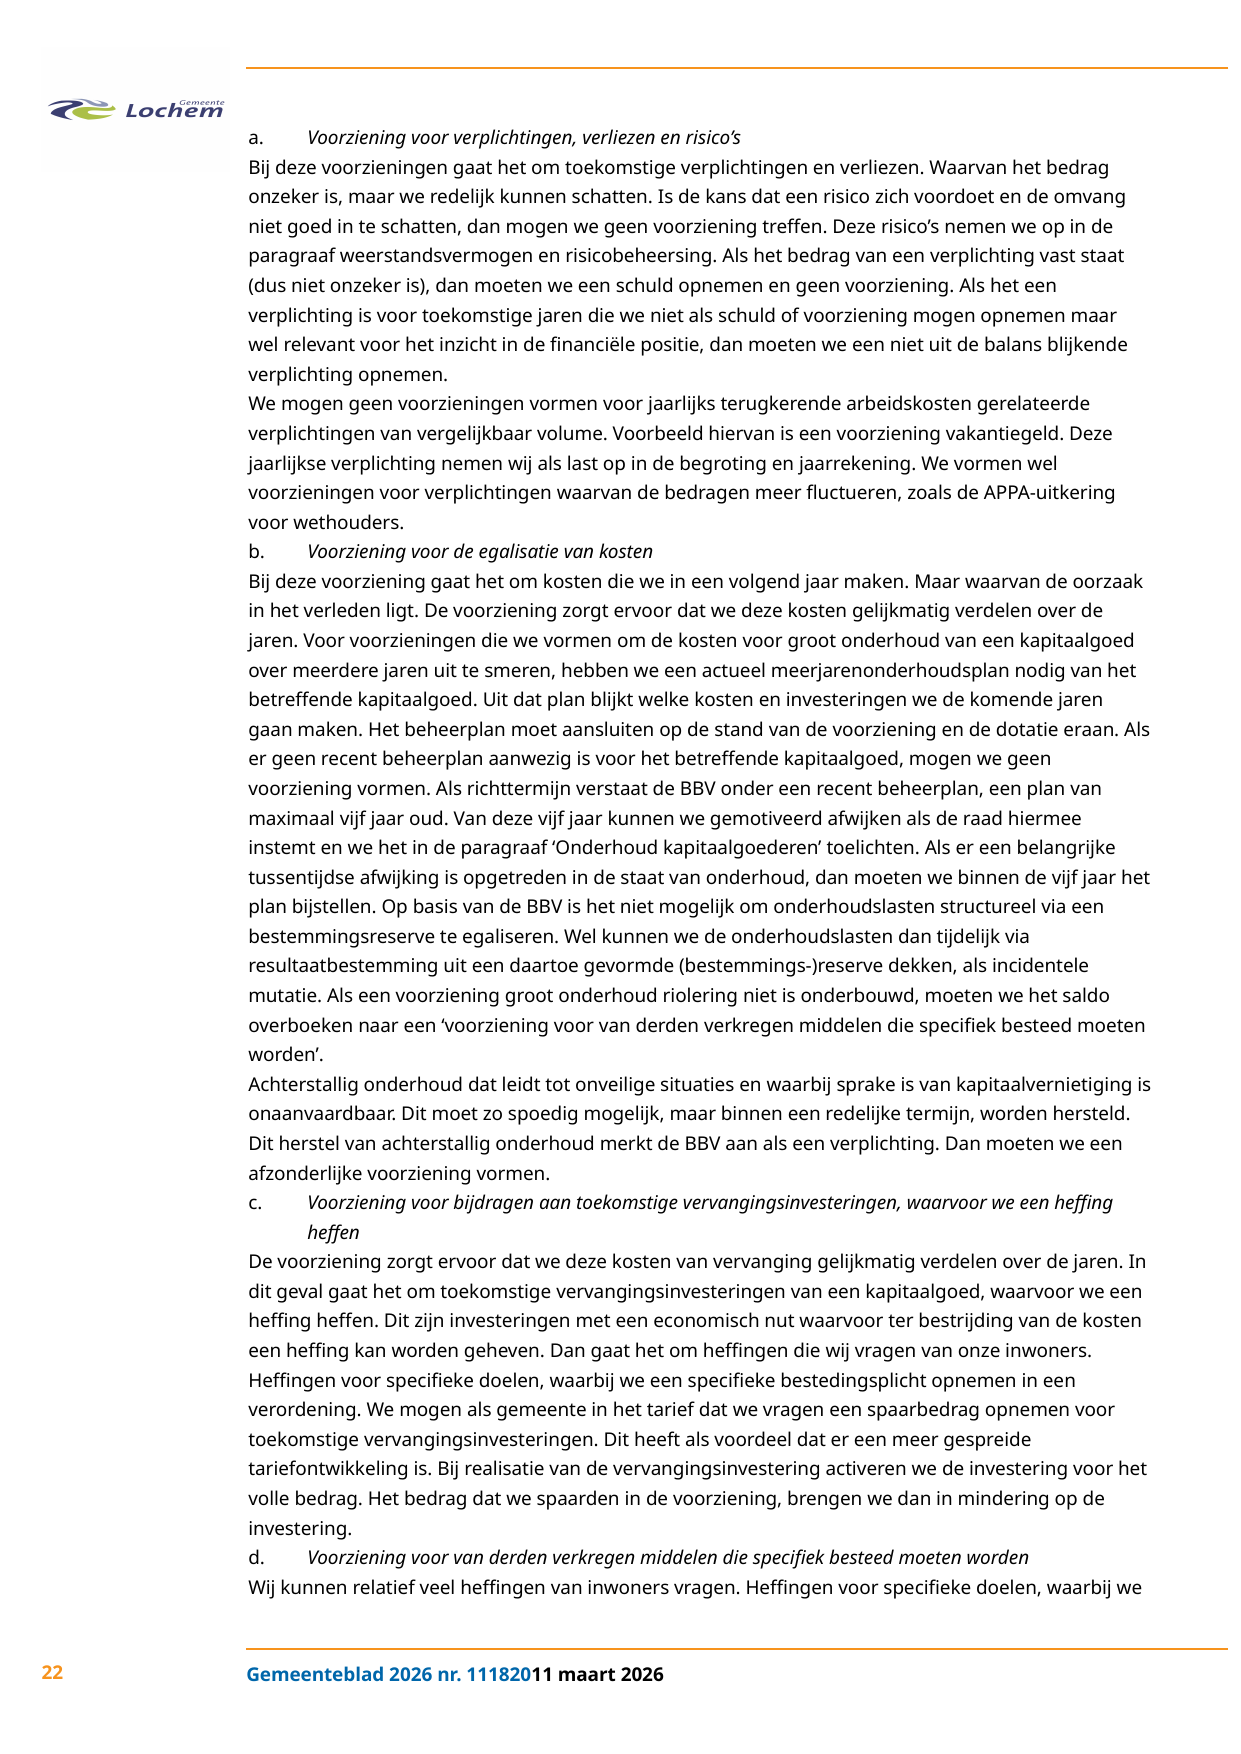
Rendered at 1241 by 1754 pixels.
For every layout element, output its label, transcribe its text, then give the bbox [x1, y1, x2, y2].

text Wij kunnen relatief veel heffingen van inwoners vragen. Heffingen voor specifieke doelen, waarbij we [248, 1574, 1152, 1600]
list Voorziening voor verplichtingen, verliezen en risico’s [248, 124, 1152, 150]
list Voorziening voor van derden verkregen middelen die specifiek besteed moeten worden [248, 1544, 1152, 1570]
text Bij deze voorziening gaat het om kosten die we in een volgend jaar maken. Maar waarvan de oorzaak in het verleden ligt. De voorziening zorgt ervoor dat we deze kosten gelijkmatig verdelen over de jaren. Voor voorzieningen die we vormen om de kosten voor groot onderhoud van een kapitaalgoed over meerdere jaren uit te smeren, hebben we een actueel meerjarenonderhoudsplan nodig van het betreffende kapitaalgoed. Uit dat plan blijkt welke kosten en investeringen we de komende jaren gaan maken. Het beheerplan moet aansluiten op de stand van de voorziening en de dotatie eraan. Als er geen recent beheerplan aanwezig is voor het betreffende kapitaalgoed, mogen we geen voorziening vormen. Als richttermijn verstaat de BBV onder een recent beheerplan, een plan van maximaal vijf jaar oud. Van deze vijf jaar kunnen we gemotiveerd afwijken als de raad hiermee instemt en we het in de paragraaf ‘Onderhoud kapitaalgoederen’ toelichten. Als er een belangrijke tussentijdse afwijking is opgetreden in de staat van onderhoud, dan moeten we binnen de vijf jaar het plan bijstellen. Op basis van de BBV is het niet mogelijk om onderhoudslasten structureel via een bestemmingsreserve te egaliseren. Wel kunnen we de onderhoudslasten dan tijdelijk via resultaatbestemming uit een daartoe gevormde (bestemmings-)reserve dekken, als incidentele mutatie. Als een voorziening groot onderhoud riolering niet is onderbouwd, moeten we het saldo overboeken naar een ‘voorziening voor van derden verkregen middelen die specifiek besteed moeten worden’. [248, 568, 1152, 1067]
text De voorziening zorgt ervoor dat we deze kosten van vervanging gelijkmatig verdelen over de jaren. In dit geval gaat het om toekomstige vervangingsinvesteringen van een kapitaalgoed, waarvoor we een heffing heffen. Dit zijn investeringen met een economisch nut waarvoor ter bestrijding van de kosten een heffing kan worden geheven. Dan gaat het om heffingen die wij vragen van onze inwoners. Heffingen voor specifieke doelen, waarbij we een specifieke bestedingsplicht opnemen in een verordening. We mogen als gemeente in het tarief dat we vragen een spaarbedrag opnemen voor toekomstige vervangingsinvesteringen. Dit heeft als voordeel dat er een meer gespreide tariefontwikkeling is. Bij realisatie van de vervangingsinvestering activeren we de investering voor het volle bedrag. Het bedrag dat we spaarden in de voorziening, brengen we dan in mindering op de investering. [248, 1248, 1152, 1541]
text Achterstallig onderhoud dat leidt tot onveilige situaties en waarbij sprake is van kapitaalvernietiging is onaanvaardbaar. Dit moet zo spoedig mogelijk, maar binnen een redelijke termijn, worden hersteld. Dit herstel van achterstallig onderhoud merkt de BBV aan als een verplichting. Dan moeten we een afzonderlijke voorziening vormen. [248, 1071, 1152, 1186]
picture [41, 47, 231, 172]
text Bij deze voorzieningen gaat het om toekomstige verplichtingen en verliezen. Waarvan het bedrag onzeker is, maar we redelijk kunnen schatten. Is de kans dat een risico zich voordoet en de omvang niet goed in te schatten, dan mogen we geen voorziening treffen. Deze risico’s nemen we op in de paragraaf weerstandsvermogen en risicobeheersing. Als het bedrag van een verplichting vast staat (dus niet onzeker is), dan moeten we een schuld opnemen en geen voorziening. Als het een verplichting is voor toekomstige jaren die we niet als schuld of voorziening mogen opnemen maar wel relevant voor het inzicht in de financiële positie, dan moeten we een niet uit de balans blijkende verplichting opnemen. [248, 154, 1152, 387]
list Voorziening voor de egalisatie van kosten [248, 538, 1152, 564]
list Voorziening voor bijdragen aan toekomstige vervangingsinvesteringen, waarvoor we een heffing heffen [248, 1189, 1152, 1245]
text We mogen geen voorzieningen vormen voor jaarlijks terugkerende arbeidskosten gerelateerde verplichtingen van vergelijkbaar volume. Voorbeeld hiervan is een voorziening vakantiegeld. Deze jaarlijkse verplichting nemen wij als last op in de begroting en jaarrekening. We vormen wel voorzieningen voor verplichtingen waarvan de bedragen meer fluctueren, zoals de APPA-uitkering voor wethouders. [248, 391, 1152, 535]
